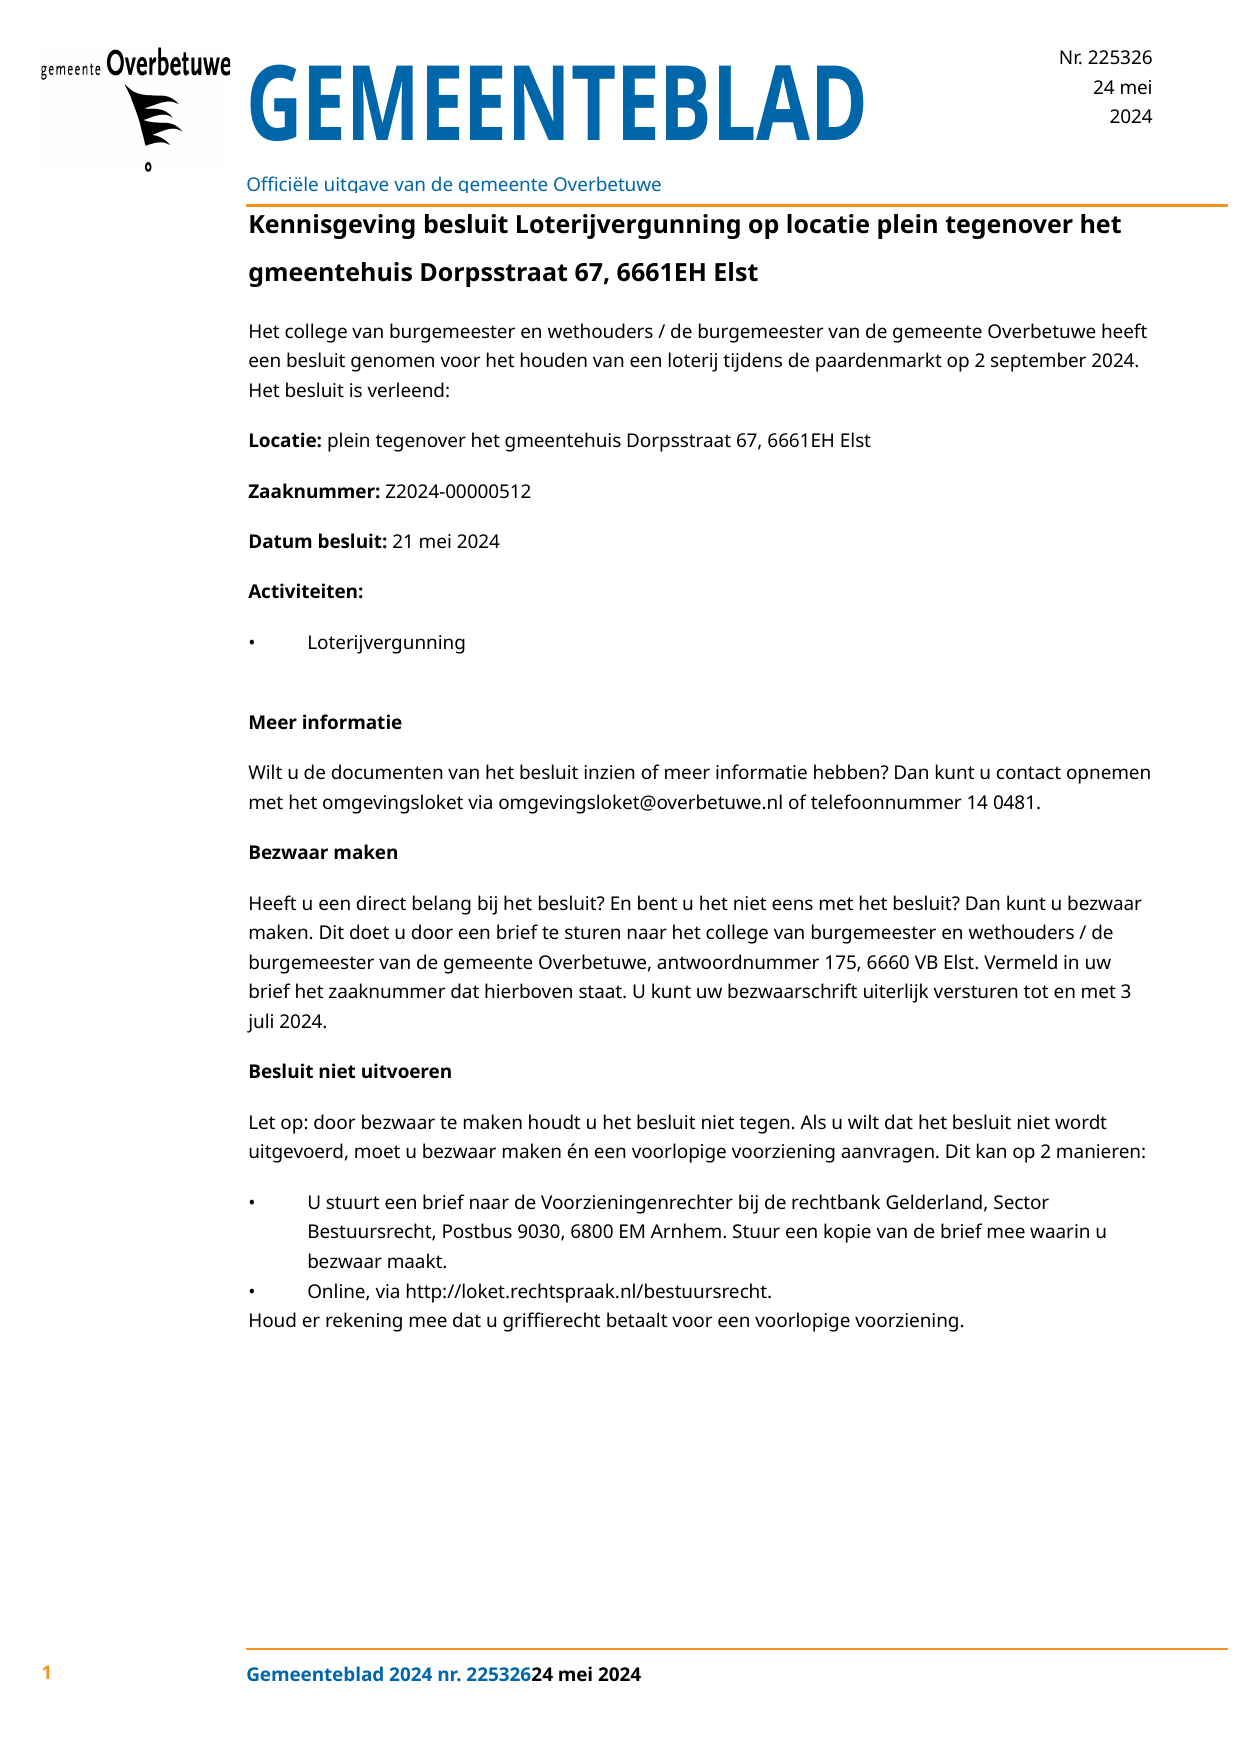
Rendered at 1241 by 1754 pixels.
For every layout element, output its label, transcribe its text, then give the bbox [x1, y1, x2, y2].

text Let op: door bezwaar te maken houdt u het besluit niet tegen. Als u wilt dat het besluit niet wordt uitgevoerd, moet u bezwaar maken én een voorlopige voorziening aanvragen. Dit kan op 2 manieren: [248, 1109, 1152, 1164]
text Wilt u de documenten van het besluit inzien of meer informatie hebben? Dan kunt u contact opnemen met het omgevingsloket via omgevingsloket@overbetuwe.nl of telefoonnummer 14 0481. [248, 759, 1152, 815]
list Loterijvergunning [248, 629, 1152, 655]
text Zaaknummer: Z2024-00000512 [248, 478, 1152, 504]
text Activiteiten: [248, 579, 1152, 604]
text Het college van burgemeester en wethouders / de burgemeester van de gemeente Overbetuwe heeft een besluit genomen voor het houden van een loterij tijdens de paardenmarkt op 2 september 2024. Het besluit is verleend: [248, 318, 1152, 403]
text Besluit niet uitvoeren [248, 1059, 1152, 1084]
text Bezwaar maken [248, 839, 1152, 865]
text Locatie: plein tegenover het gmeentehuis Dorpsstraat 67, 6661EH Elst [248, 427, 1152, 453]
list U stuurt een brief naar de Voorzieningenrechter bij de rechtbank Gelderland, Sector Bestuursrecht, Postbus 9030, 6800 EM Arnhem. Stuur een kopie van de brief mee waarin u bezwaar maakt. [248, 1189, 1152, 1274]
text Meer informatie [248, 709, 1152, 735]
text Datum besluit: 21 mei 2024 [248, 528, 1152, 554]
text Houd er rekening mee dat u griffierecht betaalt voor een voorlopige voorziening. [248, 1307, 1152, 1333]
list Online, via http://loket.rechtspraak.nl/bestuursrecht. [248, 1278, 1152, 1304]
text Kennisgeving besluit Loterijvergunning op locatie plein tegenover het gmeentehuis Dorpsstraat 67, 6661EH Elst [248, 207, 1152, 288]
picture [41, 47, 231, 172]
text Heeft u een direct belang bij het besluit? En bent u het niet eens met het besluit? Dan kunt u bezwaar maken. Dit doet u door een brief te sturen naar het college van burgemeester en wethouders / de burgemeester van de gemeente Overbetuwe, antwoordnummer 175, 6660 VB Elst. Vermeld in uw brief het zaaknummer dat hierboven staat. U kunt uw bezwaarschrift uiterlijk versturen tot en met 3 juli 2024. [248, 890, 1152, 1034]
